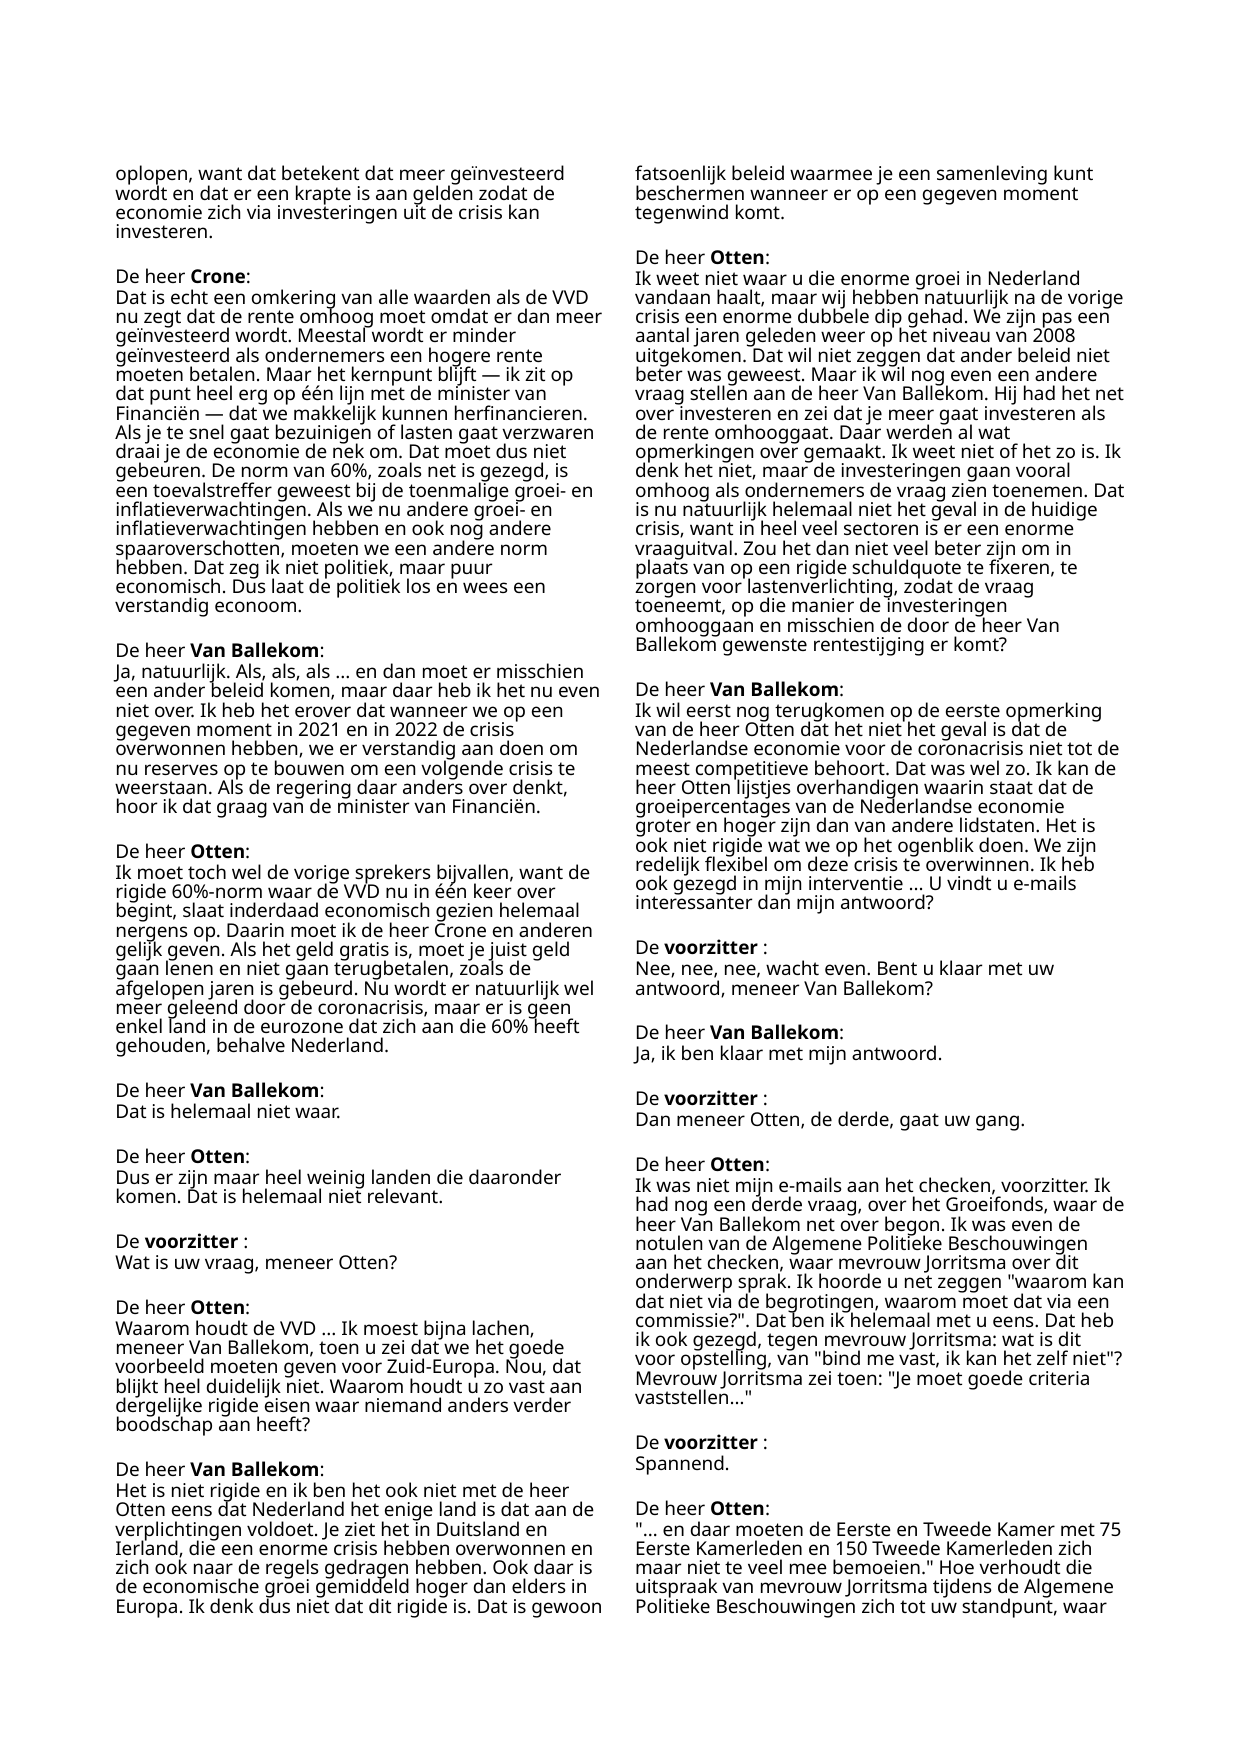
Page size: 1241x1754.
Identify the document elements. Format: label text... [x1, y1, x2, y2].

text De heer Van Ballekom: [635, 1019, 1125, 1045]
text Spannend. [635, 1455, 1125, 1474]
text Dat is echt een omkering van alle waarden als de VVD nu zegt dat de rente omhoog moet omdat er dan meer geïnvesteerd wordt. Meestal wordt er minder geïnvesteerd als ondernemers een hogere rente moeten betalen. Maar het kernpunt blijft — ik zit op dat punt heel erg op één lijn met de minister van Financiën — dat we makkelijk kunnen herfinancieren. Als je te snel gaat bezuinigen of lasten gaat verzwaren draai je de economie de nek om. Dat moet dus niet gebeuren. De norm van 60%, zoals net is gezegd, is een toevalstreffer geweest bij de toenmalige groei- en inflatieverwachtingen. Als we nu andere groei- en inflatieverwachtingen hebben en ook nog andere spaaroverschotten, moeten we een andere norm hebben. Dat zeg ik niet politiek, maar puur economisch. Dus laat de politiek los en wees een verstandig econoom. [115, 289, 605, 617]
text De heer Van Ballekom: [115, 1456, 605, 1482]
text Dat is helemaal niet waar. [115, 1103, 605, 1122]
text De heer Otten: [115, 1294, 605, 1320]
text Ja, ik ben klaar met mijn antwoord. [635, 1045, 1125, 1064]
text Dus er zijn maar heel weinig landen die daaronder komen. Dat is helemaal niet relevant. [115, 1169, 605, 1207]
text Nee, nee, nee, wacht even. Bent u klaar met uw antwoord, meneer Van Ballekom? [635, 960, 1125, 999]
text Het is niet rigide en ik ben het ook niet met de heer Otten eens dat Nederland het enige land is dat aan de verplichtingen voldoet. Je ziet het in Duitsland en Ierland, die een enorme crisis hebben overwonnen en zich ook naar de regels gedragen hebben. Ook daar is de economische groei gemiddeld hoger dan elders in Europa. Ik denk dus niet dat dit rigide is. Dat is gewoon [115, 1482, 605, 1617]
text Ik wil eerst nog terugkomen op de eerste opmerking van de heer Otten dat het niet het geval is dat de Nederlandse economie voor de coronacrisis niet tot de meest competitieve behoort. Dat was wel zo. Ik kan de heer Otten lijstjes overhandigen waarin staat dat de groeipercentages van de Nederlandse economie groter en hoger zijn dan van andere lidstaten. Het is ook niet rigide wat we op het ogenblik doen. We zijn redelijk flexibel om deze crisis te overwinnen. Ik heb ook gezegd in mijn interventie ... U vindt u e-mails interessanter dan mijn antwoord? [635, 702, 1125, 914]
text De heer Van Ballekom: [115, 637, 605, 663]
text De voorzitter : [635, 934, 1125, 960]
text Ik weet niet waar u die enorme groei in Nederland vandaan haalt, maar wij hebben natuurlijk na de vorige crisis een enorme dubbele dip gehad. We zijn pas een aantal jaren geleden weer op het niveau van 2008 uitgekomen. Dat wil niet zeggen dat ander beleid niet beter was geweest. Maar ik wil nog even een andere vraag stellen aan de heer Van Ballekom. Hij had het net over investeren en zei dat je meer gaat investeren als de rente omhooggaat. Daar werden al wat opmerkingen over gemaakt. Ik weet niet of het zo is. Ik denk het niet, maar de investeringen gaan vooral omhoog als ondernemers de vraag zien toenemen. Dat is nu natuurlijk helemaal niet het geval in de huidige crisis, want in heel veel sectoren is er een enorme vraaguitval. Zou het dan niet veel beter zijn om in plaats van op een rigide schuldquote te fixeren, te zorgen voor lastenverlichting, zodat de vraag toeneemt, op die manier de investeringen omhooggaan en misschien de door de heer Van Ballekom gewenste rentestijging er komt? [635, 270, 1125, 655]
text De heer Crone: [115, 263, 605, 289]
text De heer Otten: [635, 1151, 1125, 1177]
text De heer Otten: [115, 1143, 605, 1169]
text fatsoenlijk beleid waarmee je een samenleving kunt beschermen wanneer er op een gegeven moment tegenwind komt. [635, 165, 1125, 223]
text Wat is uw vraag, meneer Otten? [115, 1254, 605, 1273]
text De voorzitter : [635, 1429, 1125, 1455]
text De voorzitter : [115, 1228, 605, 1254]
text Ja, natuurlijk. Als, als, als ... en dan moet er misschien een ander beleid komen, maar daar heb ik het nu even niet over. Ik heb het erover dat wanneer we op een gegeven moment in 2021 en in 2022 de crisis overwonnen hebben, we er verstandig aan doen om nu reserves op te bouwen om een volgende crisis te weerstaan. Als de regering daar anders over denkt, hoor ik dat graag van de minister van Financiën. [115, 663, 605, 817]
text De heer Otten: [635, 1495, 1125, 1521]
text Ik moet toch wel de vorige sprekers bijvallen, want de rigide 60%-norm waar de VVD nu in één keer over begint, slaat inderdaad economisch gezien helemaal nergens op. Daarin moet ik de heer Crone en anderen gelijk geven. Als het geld gratis is, moet je juist geld gaan lenen en niet gaan terugbetalen, zoals de afgelopen jaren is gebeurd. Nu wordt er natuurlijk wel meer geleend door de coronacrisis, maar er is geen enkel land in de eurozone dat zich aan die 60% heeft gehouden, behalve Nederland. [115, 864, 605, 1057]
text Waarom houdt de VVD ... Ik moest bijna lachen, meneer Van Ballekom, toen u zei dat we het goede voorbeeld moeten geven voor Zuid-Europa. Nou, dat blijkt heel duidelijk niet. Waarom houdt u zo vast aan dergelijke rigide eisen waar niemand anders verder boodschap aan heeft? [115, 1320, 605, 1436]
text Ik was niet mijn e-mails aan het checken, voorzitter. Ik had nog een derde vraag, over het Groeifonds, waar de heer Van Ballekom net over begon. Ik was even de notulen van de Algemene Politieke Beschouwingen aan het checken, waar mevrouw Jorritsma over dit onderwerp sprak. Ik hoorde u net zeggen "waarom kan dat niet via de begrotingen, waarom moet dat via een commissie?". Dat ben ik helemaal met u eens. Dat heb ik ook gezegd, tegen mevrouw Jorritsma: wat is dit voor opstelling, van "bind me vast, ik kan het zelf niet"? Mevrouw Jorritsma zei toen: "Je moet goede criteria vaststellen…" [635, 1177, 1125, 1408]
text De voorzitter : [635, 1085, 1125, 1111]
text De heer Van Ballekom: [115, 1077, 605, 1103]
text Dan meneer Otten, de derde, gaat uw gang. [635, 1111, 1125, 1130]
text De heer Van Ballekom: [635, 676, 1125, 702]
text oplopen, want dat betekent dat meer geïnvesteerd wordt en dat er een krapte is aan gelden zodat de economie zich via investeringen uit de crisis kan investeren. [115, 165, 605, 242]
text "… en daar moeten de Eerste en Tweede Kamer met 75 Eerste Kamerleden en 150 Tweede Kamerleden zich maar niet te veel mee bemoeien." Hoe verhoudt die uitspraak van mevrouw Jorritsma tijdens de Algemene Politieke Beschouwingen zich tot uw standpunt, waar [635, 1521, 1125, 1617]
text De heer Otten: [635, 244, 1125, 270]
text De heer Otten: [115, 838, 605, 864]
